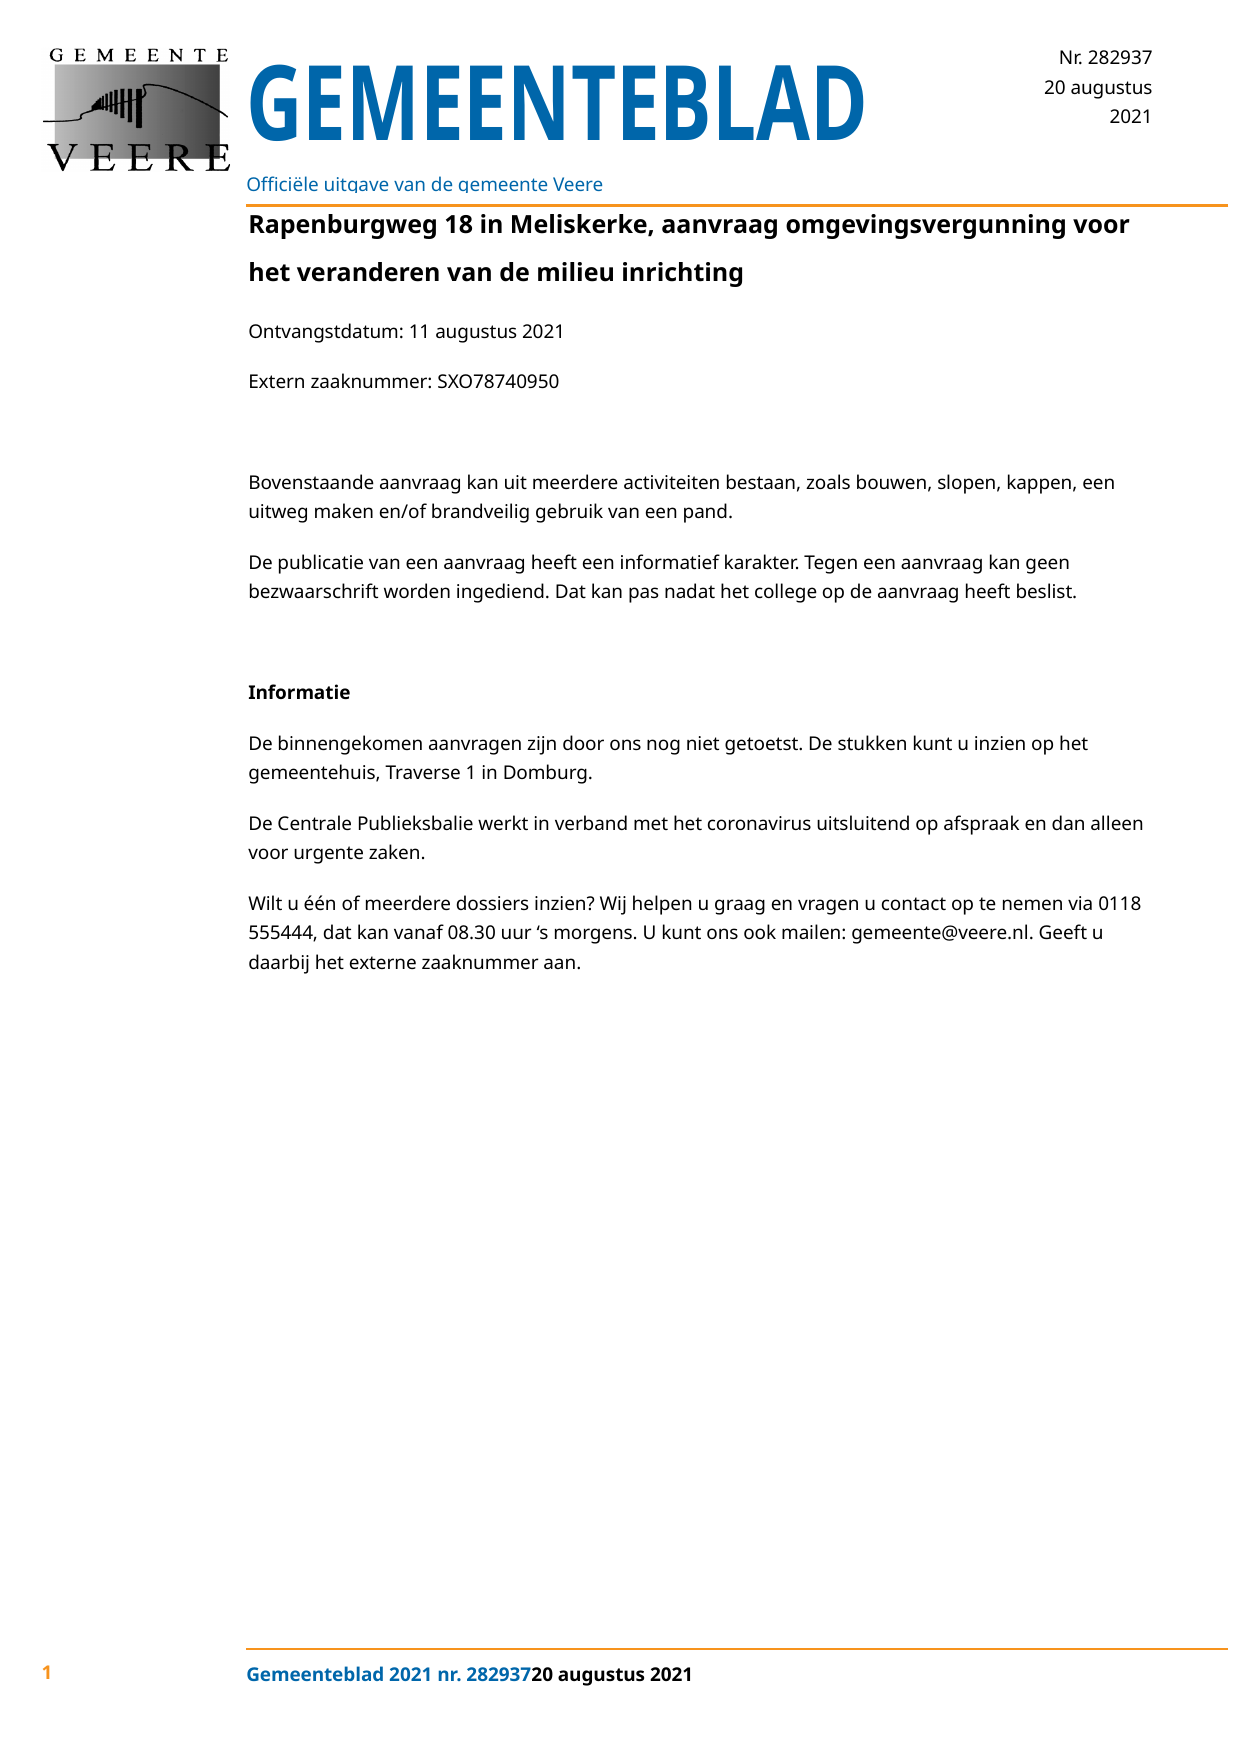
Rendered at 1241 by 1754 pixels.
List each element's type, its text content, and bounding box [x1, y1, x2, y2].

text De Centrale Publieksbalie werkt in verband met het coronavirus uitsluitend op afspraak en dan alleen voor urgente zaken. [248, 810, 1152, 865]
text Extern zaaknummer: SXO78740950 [248, 368, 1152, 394]
picture [41, 47, 231, 172]
text De binnengekomen aanvragen zijn door ons nog niet getoetst. De stukken kunt u inzien op het gemeentehuis, Traverse 1 in Domburg. [248, 730, 1152, 785]
text Ontvangstdatum: 11 augustus 2021 [248, 318, 1152, 344]
text Rapenburgweg 18 in Meliskerke, aanvraag omgevingsvergunning voor het veranderen van de milieu inrichting [248, 207, 1152, 288]
text De publicatie van een aanvraag heeft een informatief karakter. Tegen een aanvraag kan geen bezwaarschrift worden ingediend. Dat kan pas nadat het college op de aanvraag heeft beslist. [248, 549, 1152, 604]
text Informatie [248, 679, 1152, 705]
text Wilt u één of meerdere dossiers inzien? Wij helpen u graag en vragen u contact op te nemen via 0118 555444, dat kan vanaf 08.30 uur ‘s morgens. U kunt ons ook mailen: gemeente@veere.nl. Geeft u daarbij het externe zaaknummer aan. [248, 890, 1152, 975]
text Bovenstaande aanvraag kan uit meerdere activiteiten bestaan, zoals bouwen, slopen, kappen, een uitweg maken en/of brandveilig gebruik van een pand. [248, 469, 1152, 524]
